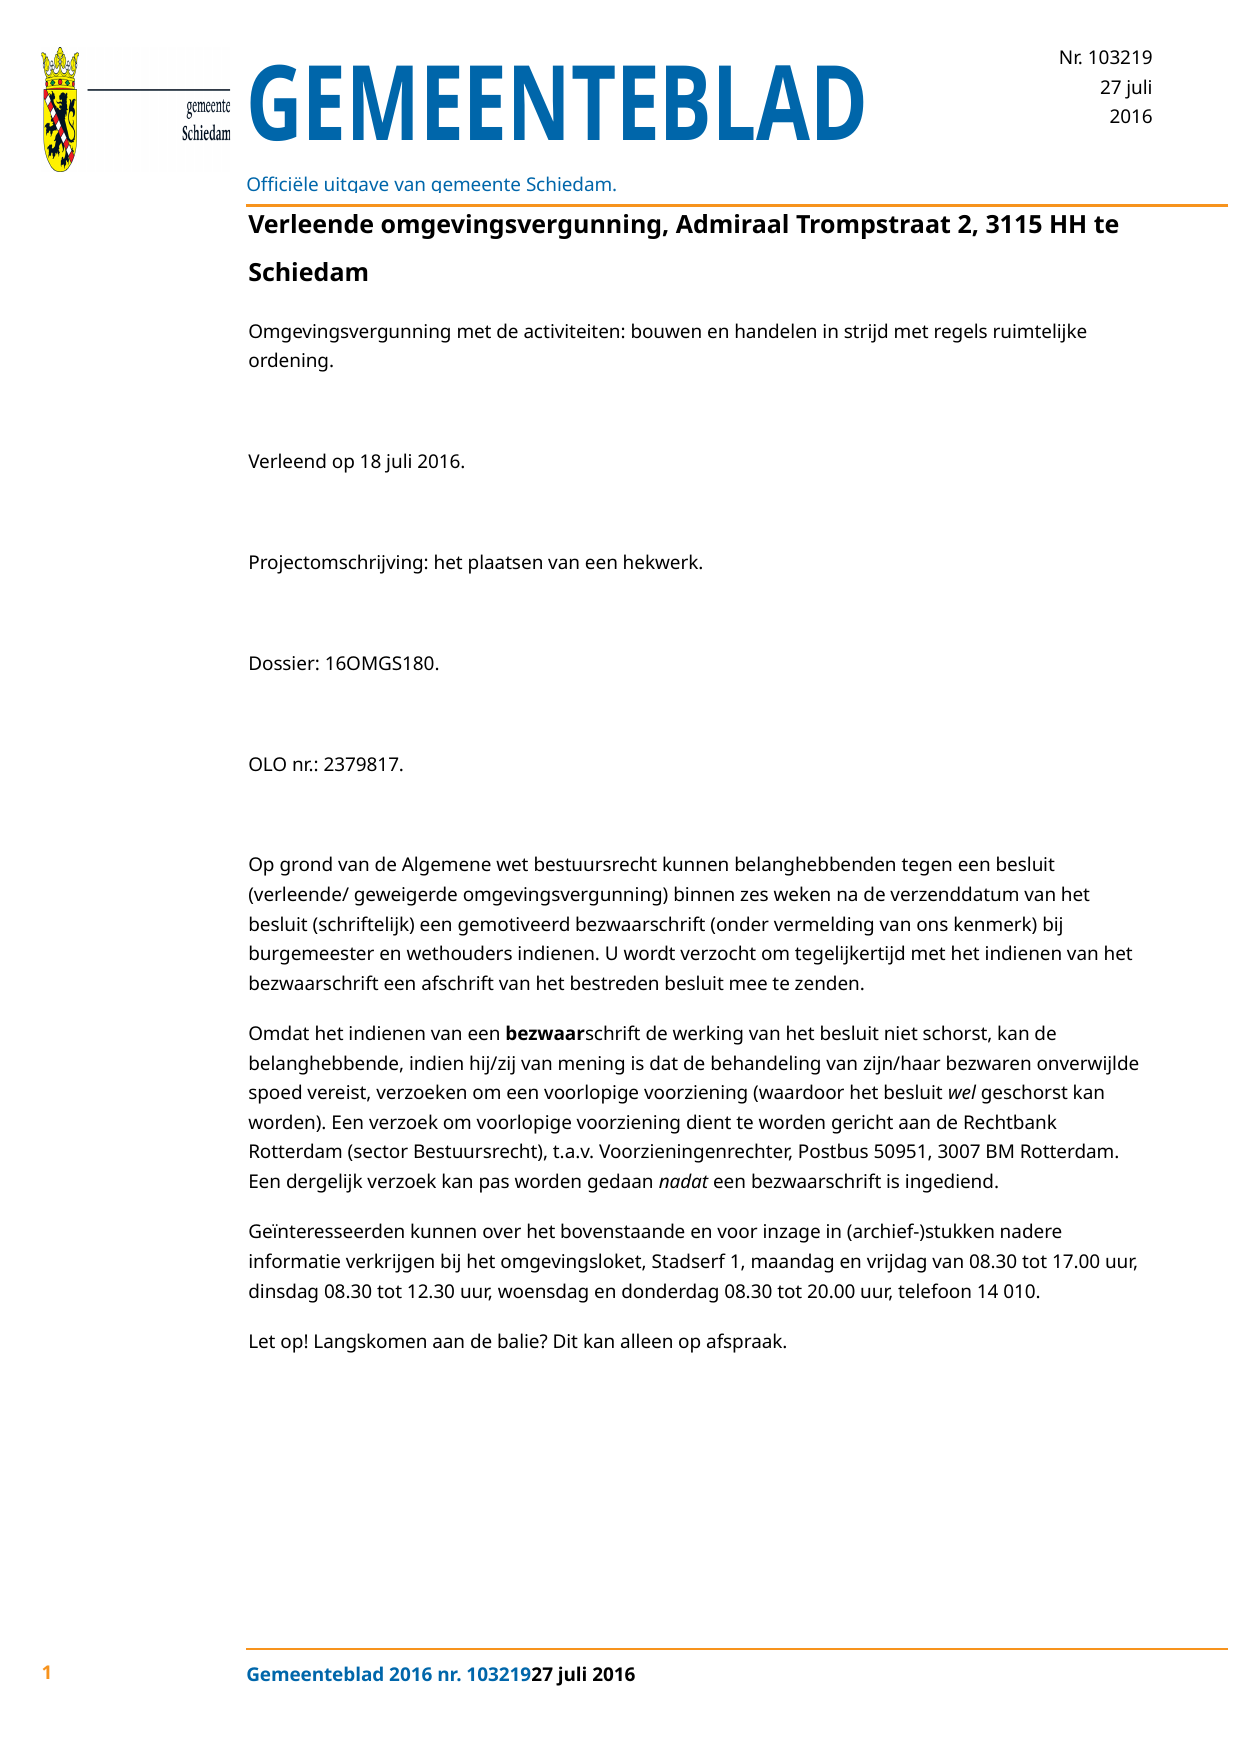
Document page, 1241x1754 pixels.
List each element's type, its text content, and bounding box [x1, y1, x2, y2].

text Projectomschrijving: het plaatsen van een hekwerk. [248, 549, 1152, 575]
text Geïnteresseerden kunnen over het bovenstaande en voor inzage in (archief-)stukken nadere informatie verkrijgen bij het omgevingsloket, Stadserf 1, maandag en vrijdag van 08.30 tot 17.00 uur, dinsdag 08.30 tot 12.30 uur, woensdag en donderdag 08.30 tot 20.00 uur, telefoon 14 010. [248, 1219, 1152, 1304]
text OLO nr.: 2379817. [248, 751, 1152, 777]
text Omdat het indienen van een bezwaarschrift de werking van het besluit niet schorst, kan de belanghebbende, indien hij/zij van mening is dat de behandeling van zijn/haar bezwaren onverwijlde spoed vereist, verzoeken om een voorlopige voorziening (waardoor het besluit wel geschorst kan worden). Een verzoek om voorlopige voorziening dient te worden gericht aan de Rechtbank Rotterdam (sector Bestuursrecht), t.a.v. Voorzieningenrechter, Postbus 50951, 3007 BM Rotterdam. Een dergelijk verzoek kan pas worden gedaan nadat een bezwaarschrift is ingediend. [248, 1020, 1152, 1194]
text Dossier: 16OMGS180. [248, 650, 1152, 676]
text Op grond van de Algemene wet bestuursrecht kunnen belanghebbenden tegen een besluit (verleende/ geweigerde omgevingsvergunning) binnen zes weken na de verzenddatum van het besluit (schriftelijk) een gemotiveerd bezwaarschrift (onder vermelding van ons kenmerk) bij burgemeester en wethouders indienen. U wordt verzocht om tegelijkertijd met het indienen van het bezwaarschrift een afschrift van het bestreden besluit mee te zenden. [248, 852, 1152, 996]
text Omgevingsvergunning met de activiteiten: bouwen en handelen in strijd met regels ruimtelijke ordening. [248, 318, 1152, 373]
text Let op! Langskomen aan de balie? Dit kan alleen op afspraak. [248, 1328, 1152, 1354]
text Verleende omgevingsvergunning, Admiraal Trompstraat 2, 3115 HH te Schiedam [248, 207, 1152, 288]
picture [41, 47, 231, 172]
text Verleend op 18 juli 2016. [248, 448, 1152, 474]
